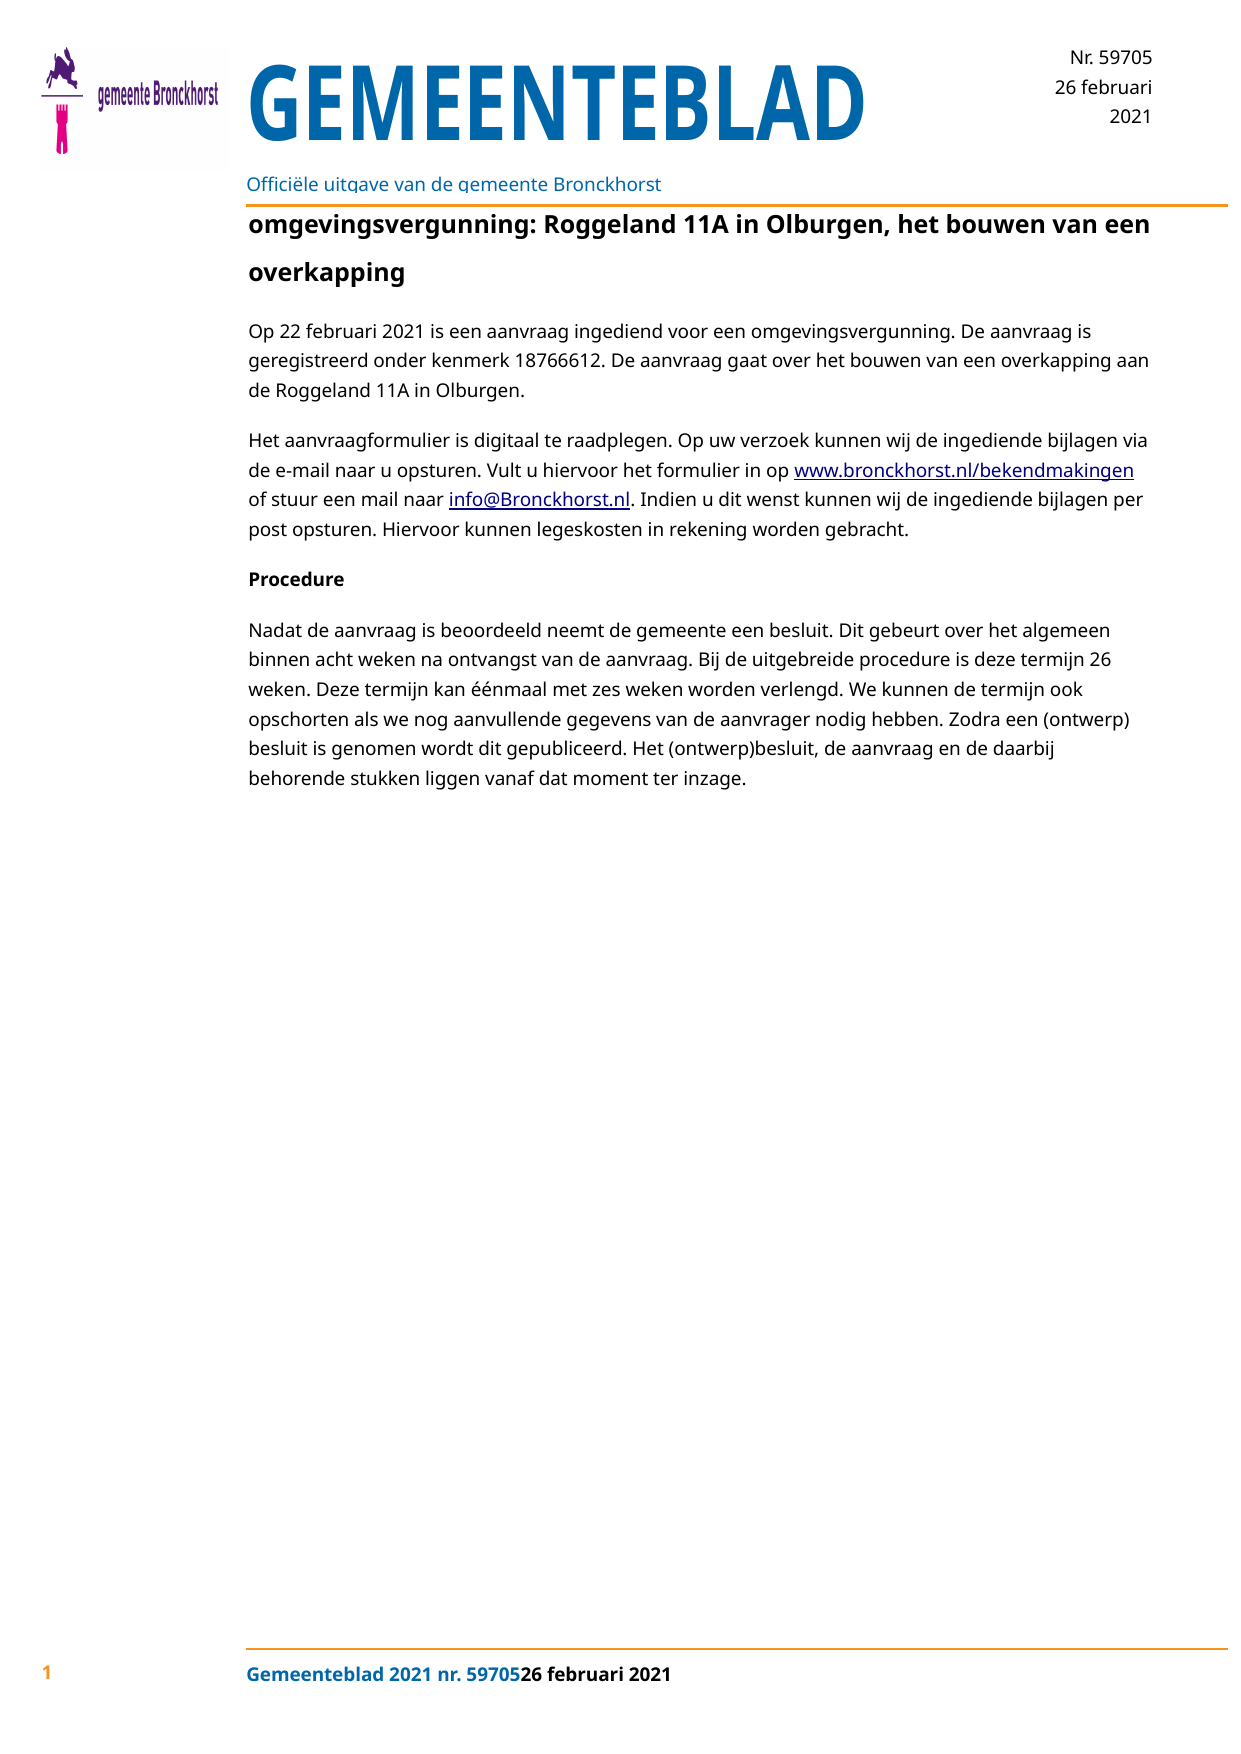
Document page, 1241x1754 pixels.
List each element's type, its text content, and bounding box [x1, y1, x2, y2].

text Procedure [248, 567, 1152, 592]
text Op 22 februari 2021 is een aanvraag ingediend voor een omgevingsvergunning. De aanvraag is geregistreerd onder kenmerk 18766612. De aanvraag gaat over het bouwen van een overkapping aan de Roggeland 11A in Olburgen. [248, 318, 1152, 403]
picture [41, 47, 231, 172]
text omgevingsvergunning: Roggeland 11A in Olburgen, het bouwen van een overkapping [248, 207, 1152, 288]
text Het aanvraagformulier is digitaal te raadplegen. Op uw verzoek kunnen wij de ingediende bijlagen via de e-mail naar u opsturen. Vult u hiervoor het formulier in op www.bronckhorst.nl/bekendmakingen of stuur een mail naar info@Bronckhorst.nl. Indien u dit wenst kunnen wij de ingediende bijlagen per post opsturen. Hiervoor kunnen legeskosten in rekening worden gebracht. [248, 427, 1152, 542]
text Nadat de aanvraag is beoordeeld neemt de gemeente een besluit. Dit gebeurt over het algemeen binnen acht weken na ontvangst van de aanvraag. Bij de uitgebreide procedure is deze termijn 26 weken. Deze termijn kan éénmaal met zes weken worden verlengd. We kunnen de termijn ook opschorten als we nog aanvullende gegevens van de aanvrager nodig hebben. Zodra een (ontwerp) besluit is genomen wordt dit gepubliceerd. Het (ontwerp)besluit, de aanvraag en de daarbij behorende stukken liggen vanaf dat moment ter inzage. [248, 617, 1152, 791]
